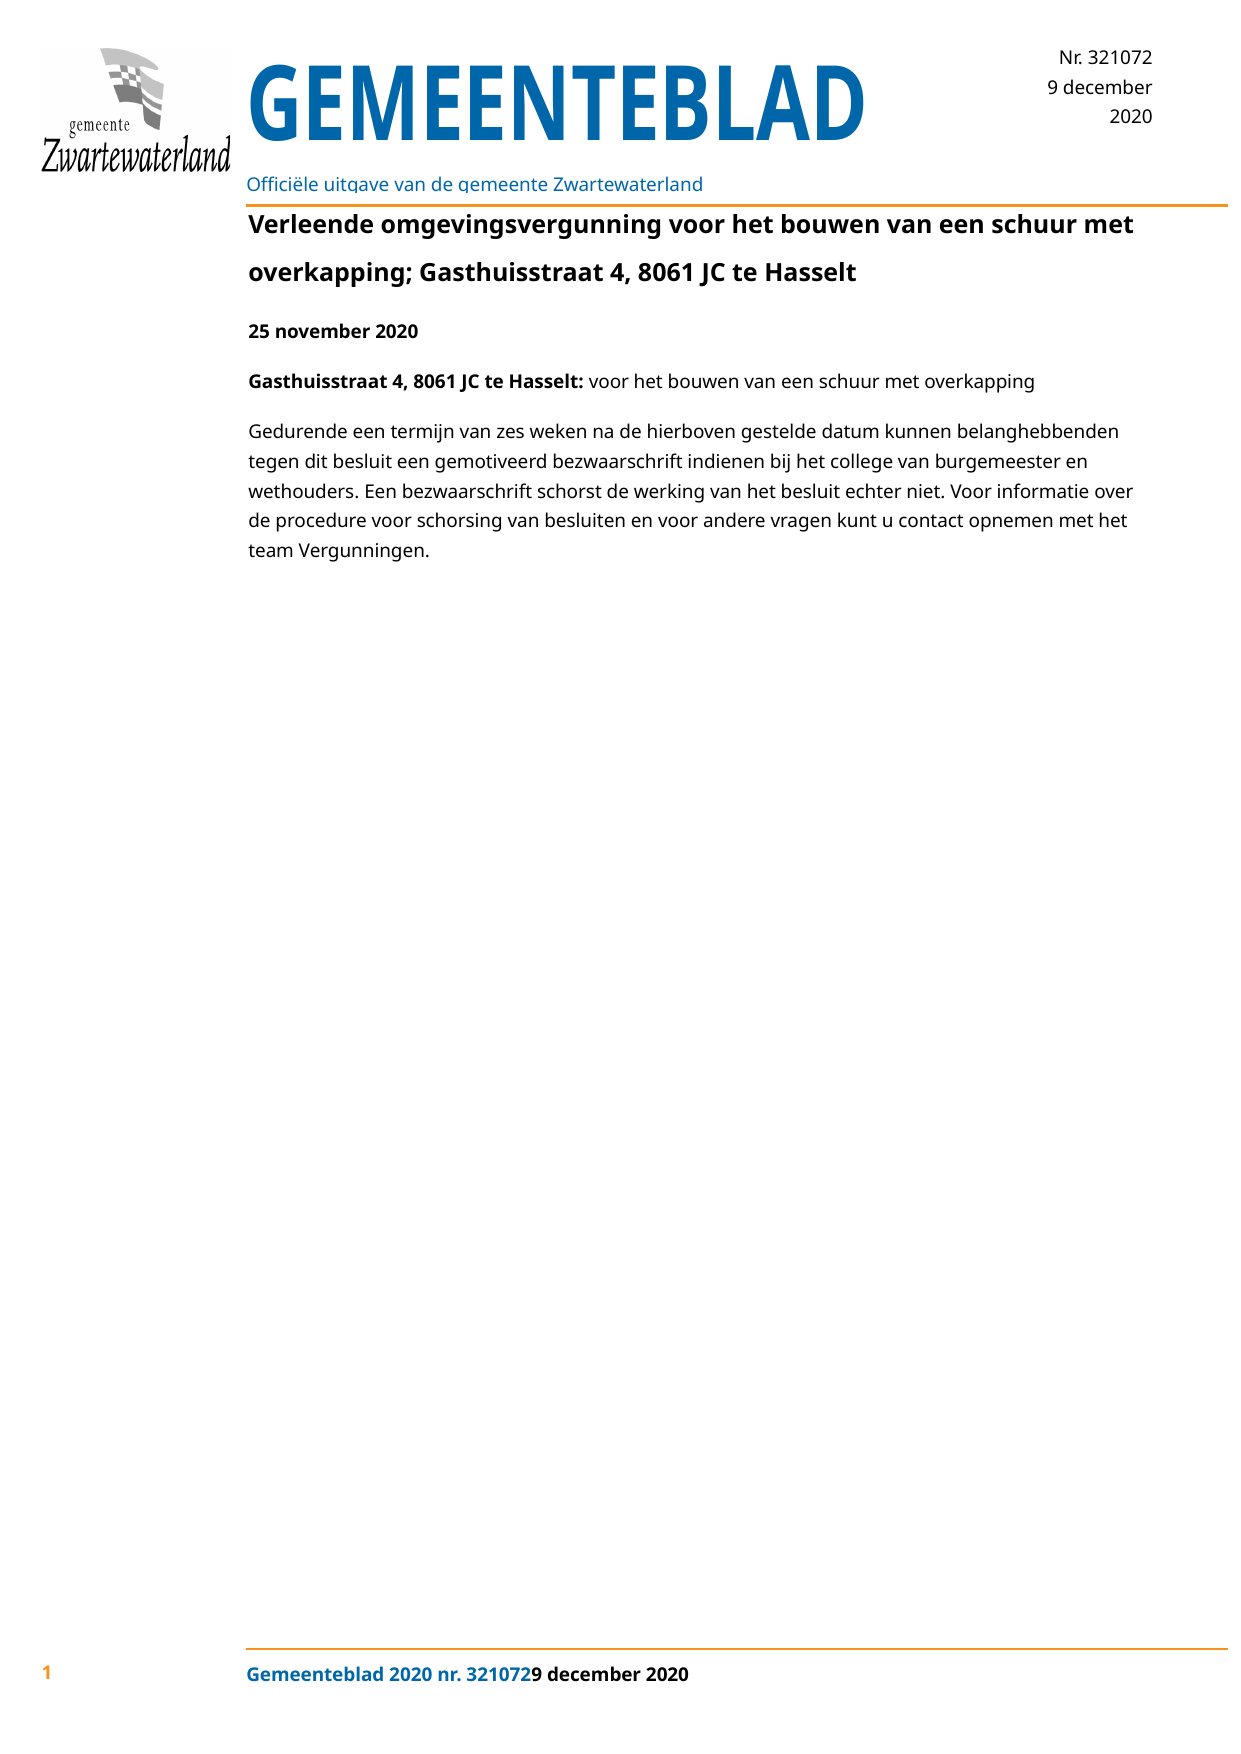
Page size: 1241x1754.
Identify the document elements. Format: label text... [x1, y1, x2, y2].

picture [41, 47, 231, 172]
text Gedurende een termijn van zes weken na de hierboven gestelde datum kunnen belanghebbenden tegen dit besluit een gemotiveerd bezwaarschrift indienen bij het college van burgemeester en wethouders. Een bezwaarschrift schorst de werking van het besluit echter niet. Voor informatie over de procedure voor schorsing van besluiten en voor andere vragen kunt u contact opnemen met het team Vergunningen. [248, 419, 1152, 563]
text Verleende omgevingsvergunning voor het bouwen van een schuur met overkapping; Gasthuisstraat 4, 8061 JC te Hasselt [248, 207, 1152, 288]
text 25 november 2020 [248, 318, 1152, 344]
text Gasthuisstraat 4, 8061 JC te Hasselt: voor het bouwen van een schuur met overkapping [248, 368, 1152, 394]
